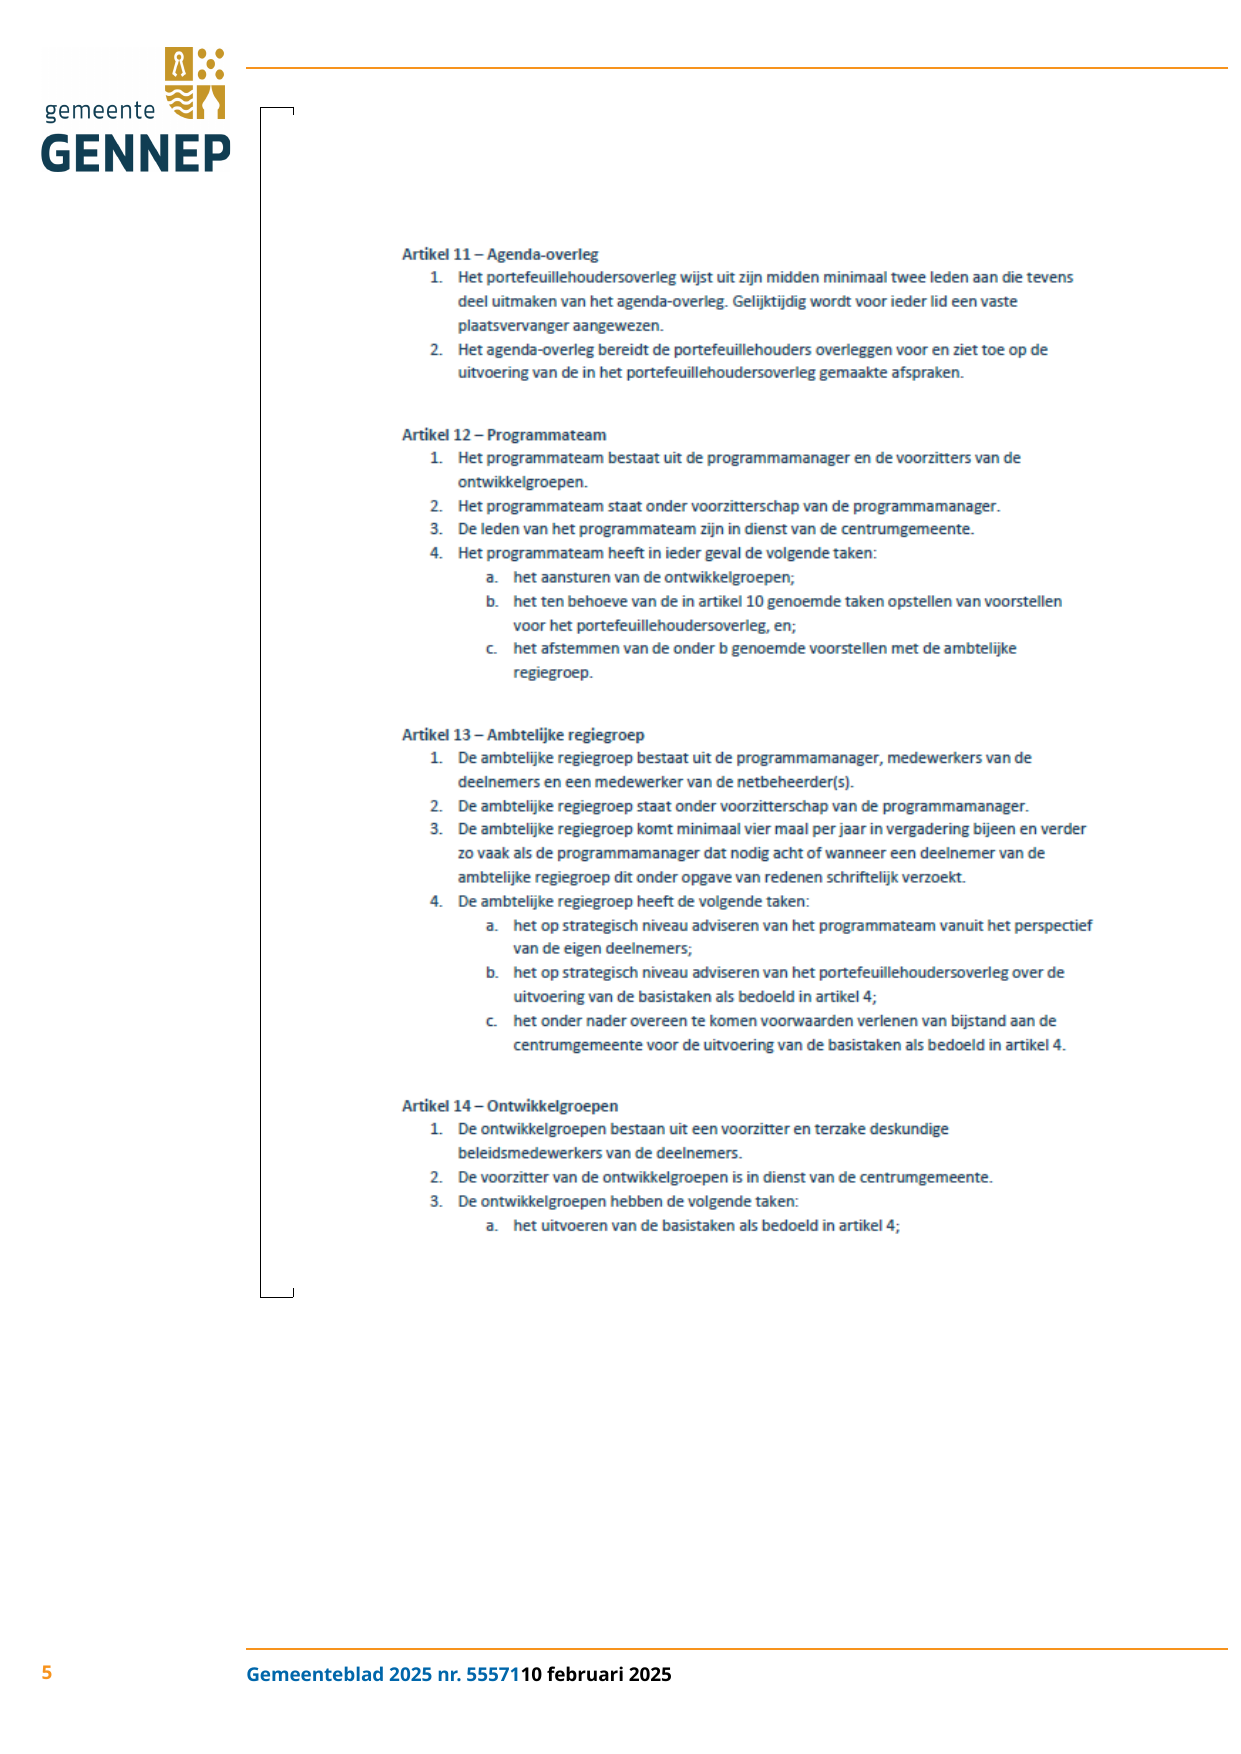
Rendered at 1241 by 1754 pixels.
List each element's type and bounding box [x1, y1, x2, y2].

picture [268, 115, 1173, 1288]
picture [41, 47, 231, 172]
